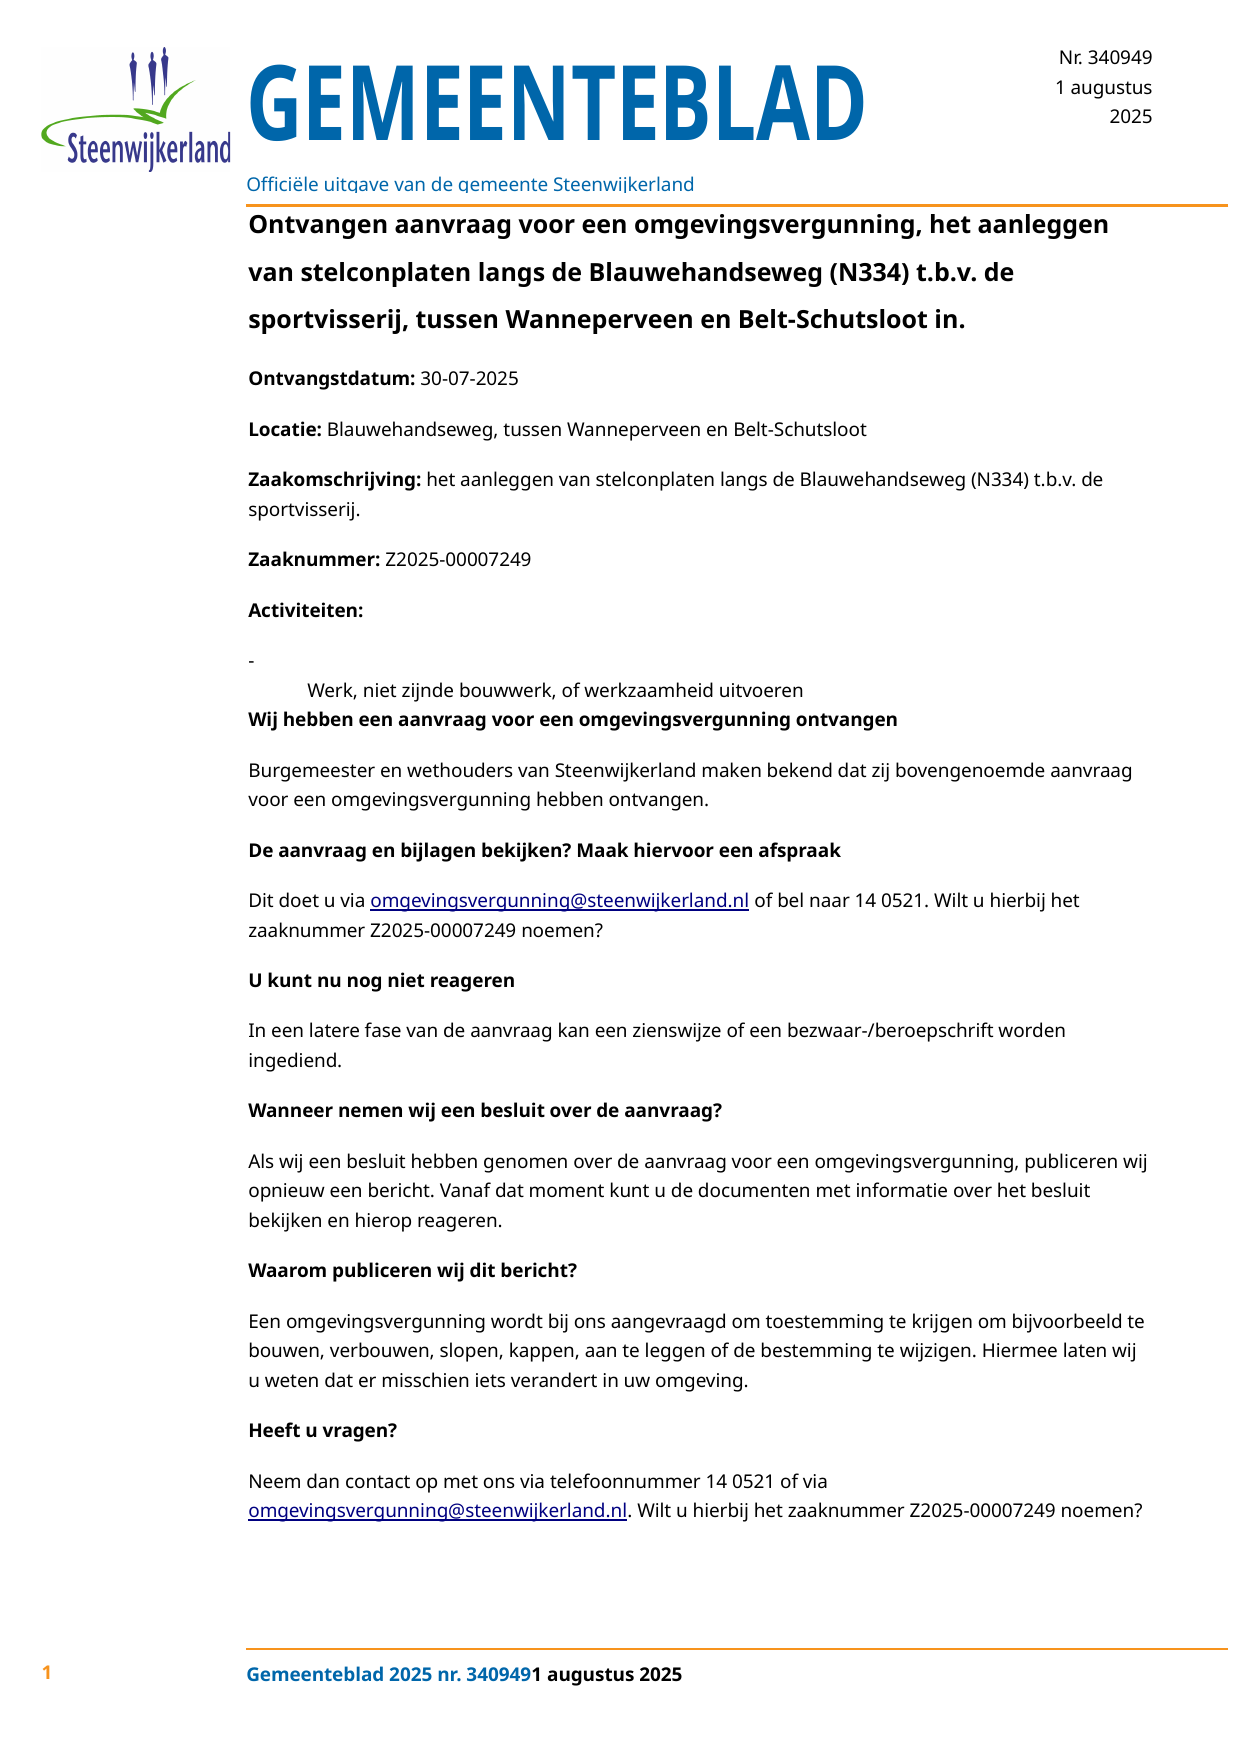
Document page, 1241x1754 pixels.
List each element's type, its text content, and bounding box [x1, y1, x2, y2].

list Werk, niet zijnde bouwwerk, of werkzaamheid uitvoeren [248, 677, 1152, 702]
text Ontvangen aanvraag voor een omgevingsvergunning, het aanleggen van stelconplaten langs de Blauwehandseweg (N334) t.b.v. de sportvisserij, tussen Wanneperveen en Belt-Schutsloot in. [248, 207, 1152, 336]
text Waarom publiceren wij dit bericht? [248, 1258, 1152, 1283]
text Ontvangstdatum: 30-07-2025 [248, 366, 1152, 391]
text In een latere fase van de aanvraag kan een zienswijze of een bezwaar-/beroepschrift worden ingediend. [248, 1018, 1152, 1073]
text De aanvraag en bijlagen bekijken? Maak hiervoor een afspraak [248, 837, 1152, 862]
text Een omgevingsvergunning wordt bij ons aangevraagd om toestemming te krijgen om bijvoorbeeld te bouwen, verbouwen, slopen, kappen, aan te leggen of de bestemming te wijzigen. Hiermee laten wij u weten dat er misschien iets verandert in uw omgeving. [248, 1308, 1152, 1393]
text Dit doet u via omgevingsvergunning@steenwijkerland.nl of bel naar 14 0521. Wilt u hierbij het zaaknummer Z2025-00007249 noemen? [248, 887, 1152, 942]
text Burgemeester en wethouders van Steenwijkerland maken bekend dat zij bovengenoemde aanvraag voor een omgevingsvergunning hebben ontvangen. [248, 757, 1152, 812]
text Zaakomschrijving: het aanleggen van stelconplaten langs de Blauwehandseweg (N334) t.b.v. de sportvisserij. [248, 466, 1152, 522]
text Als wij een besluit hebben genomen over de aanvraag voor een omgevingsvergunning, publiceren wij opnieuw een bericht. Vanaf dat moment kunt u de documenten met informatie over het besluit bekijken en hierop reageren. [248, 1148, 1152, 1233]
text Zaaknummer: Z2025-00007249 [248, 546, 1152, 572]
text Neem dan contact op met ons via telefoonnummer 14 0521 of via omgevingsvergunning@steenwijkerland.nl. Wilt u hierbij het zaaknummer Z2025-00007249 noemen? [248, 1468, 1152, 1523]
text U kunt nu nog niet reageren [248, 967, 1152, 993]
text Locatie: Blauwehandseweg, tussen Wanneperveen en Belt-Schutsloot [248, 416, 1152, 442]
text Wij hebben een aanvraag voor een omgevingsvergunning ontvangen [248, 706, 1152, 732]
text Wanneer nemen wij een besluit over de aanvraag? [248, 1098, 1152, 1123]
picture [41, 47, 231, 172]
text Activiteiten: [248, 597, 1152, 622]
text Heeft u vragen? [248, 1418, 1152, 1443]
